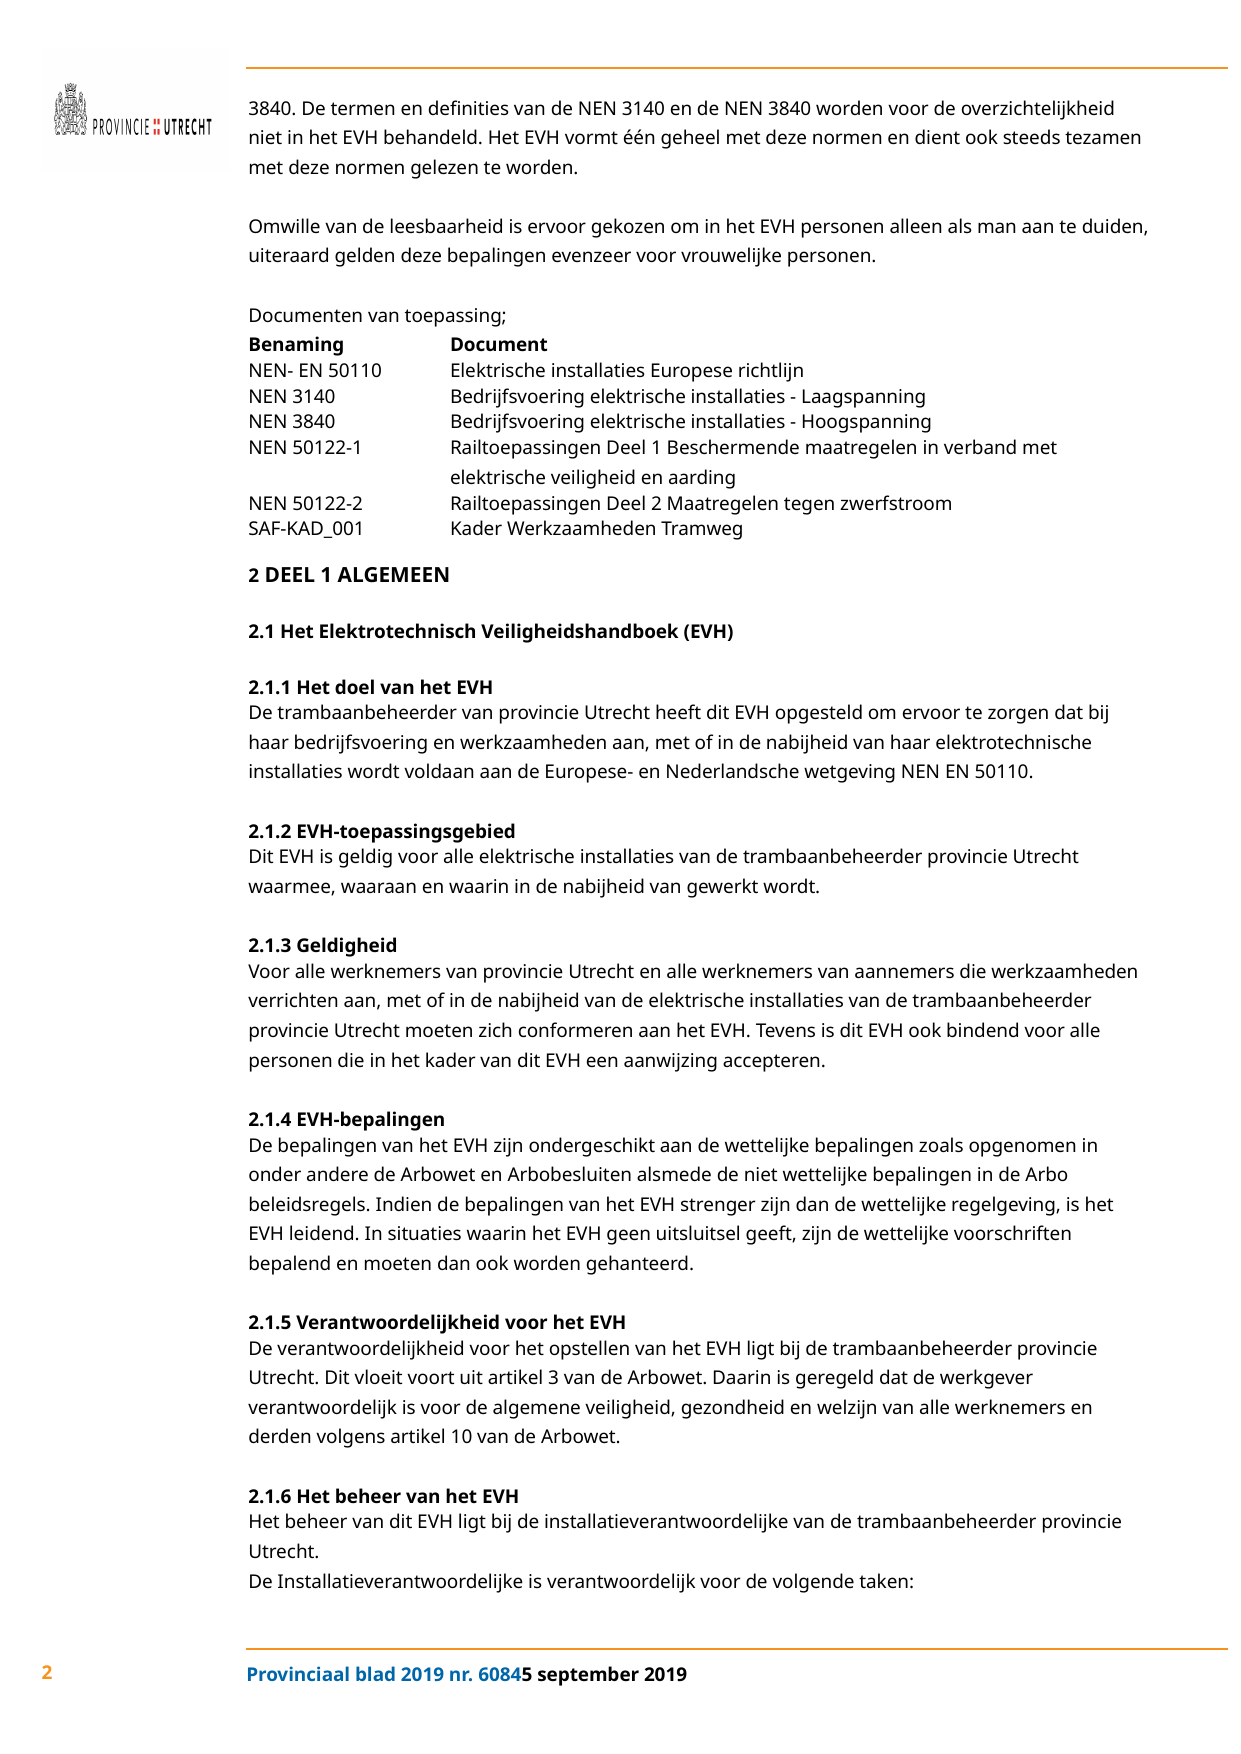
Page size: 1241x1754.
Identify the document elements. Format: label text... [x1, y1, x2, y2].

table_cell Elektrische installaties Europese richtlijn [450, 357, 1152, 383]
text Omwille van de leesbaarheid is ervoor gekozen om in het EVH personen alleen als man aan te duiden, uiteraard gelden deze bepalingen evenzeer voor vrouwelijke personen. [248, 213, 1152, 268]
table_cell Railtoepassingen Deel 1 Beschermende maatregelen in verband met elektrische veiligheid en aarding [450, 435, 1152, 490]
table_cell NEN 3840 [248, 409, 450, 434]
text De trambaanbeheerder van provincie Utrecht heeft dit EVH opgesteld om ervoor te zorgen dat bij haar bedrijfsvoering en werkzaamheden aan, met of in de nabijheid van haar elektrotechnische installaties wordt voldaan aan de Europese- en Nederlandsche wetgeving NEN EN 50110. [248, 699, 1152, 784]
text Voor alle werknemers van provincie Utrecht en alle werknemers van aannemers die werkzaamheden verrichten aan, met of in de nabijheid van de elektrische installaties van de trambaanbeheerder provincie Utrecht moeten zich conformeren aan het EVH. Tevens is dit EVH ook bindend voor alle personen die in het kader van dit EVH een aanwijzing accepteren. [248, 958, 1152, 1073]
text Documenten van toepassing; [248, 302, 1152, 328]
table_cell NEN 50122-2 [248, 490, 450, 516]
text 2.1.3 Geldigheid [248, 932, 1152, 958]
text De bepalingen van het EVH zijn ondergeschikt aan de wettelijke bepalingen zoals opgenomen in onder andere de Arbowet en Arbobesluiten alsmede de niet wettelijke bepalingen in de Arbo beleidsregels. Indien de bepalingen van het EVH strenger zijn dan de wettelijke regelgeving, is het EVH leidend. In situaties waarin het EVH geen uitsluitsel geeft, zijn de wettelijke voorschriften bepalend en moeten dan ook worden gehanteerd. [248, 1132, 1152, 1276]
text 2 DEEL 1 ALGEMEEN [248, 561, 1152, 589]
table_cell NEN- EN 50110 [248, 357, 450, 383]
picture [41, 47, 231, 172]
text De verantwoordelijkheid voor het opstellen van het EVH ligt bij de trambaanbeheerder provincie Utrecht. Dit vloeit voort uit artikel 3 van de Arbowet. Daarin is geregeld dat de werkgever verantwoordelijk is voor de algemene veiligheid, gezondheid en welzijn van alle werknemers en derden volgens artikel 10 van de Arbowet. [248, 1335, 1152, 1449]
text 3840. De termen en definities van de NEN 3140 en de NEN 3840 worden voor de overzichtelijkheid niet in het EVH behandeld. Het EVH vormt één geheel met deze normen en dient ook steeds tezamen met deze normen gelezen te worden. [248, 95, 1152, 180]
table_cell Kader Werkzaamheden Tramweg [450, 516, 1152, 541]
text 2.1.6 Het beheer van het EVH [248, 1483, 1152, 1509]
table_cell Bedrijfsvoering elektrische installaties - Hoogspanning [450, 409, 1152, 434]
text Het beheer van dit EVH ligt bij de installatieverantwoordelijke van de trambaanbeheerder provincie Utrecht. [248, 1509, 1152, 1564]
text 2.1.1 Het doel van het EVH [248, 674, 1152, 699]
text Dit EVH is geldig voor alle elektrische installaties van de trambaanbeheerder provincie Utrecht waarmee, waaraan en waarin in de nabijheid van gewerkt wordt. [248, 844, 1152, 899]
table_cell SAF-KAD_001 [248, 516, 450, 541]
table_cell Railtoepassingen Deel 2 Maatregelen tegen zwerfstroom [450, 490, 1152, 516]
text 2.1.5 Verantwoordelijkheid voor het EVH [248, 1309, 1152, 1335]
table_cell NEN 50122-1 [248, 435, 450, 490]
text 2.1 Het Elektrotechnisch Veiligheidshandboek (EVH) [248, 618, 1152, 644]
text 2.1.4 EVH-bepalingen [248, 1106, 1152, 1132]
table_cell NEN 3140 [248, 383, 450, 409]
text De Installatieverantwoordelijke is verantwoordelijk voor de volgende taken: [248, 1568, 1152, 1593]
text 2.1.2 EVH-toepassingsgebied [248, 818, 1152, 844]
table_header Document [450, 332, 1152, 357]
table_header Benaming [248, 332, 450, 357]
table_cell Bedrijfsvoering elektrische installaties - Laagspanning [450, 383, 1152, 409]
